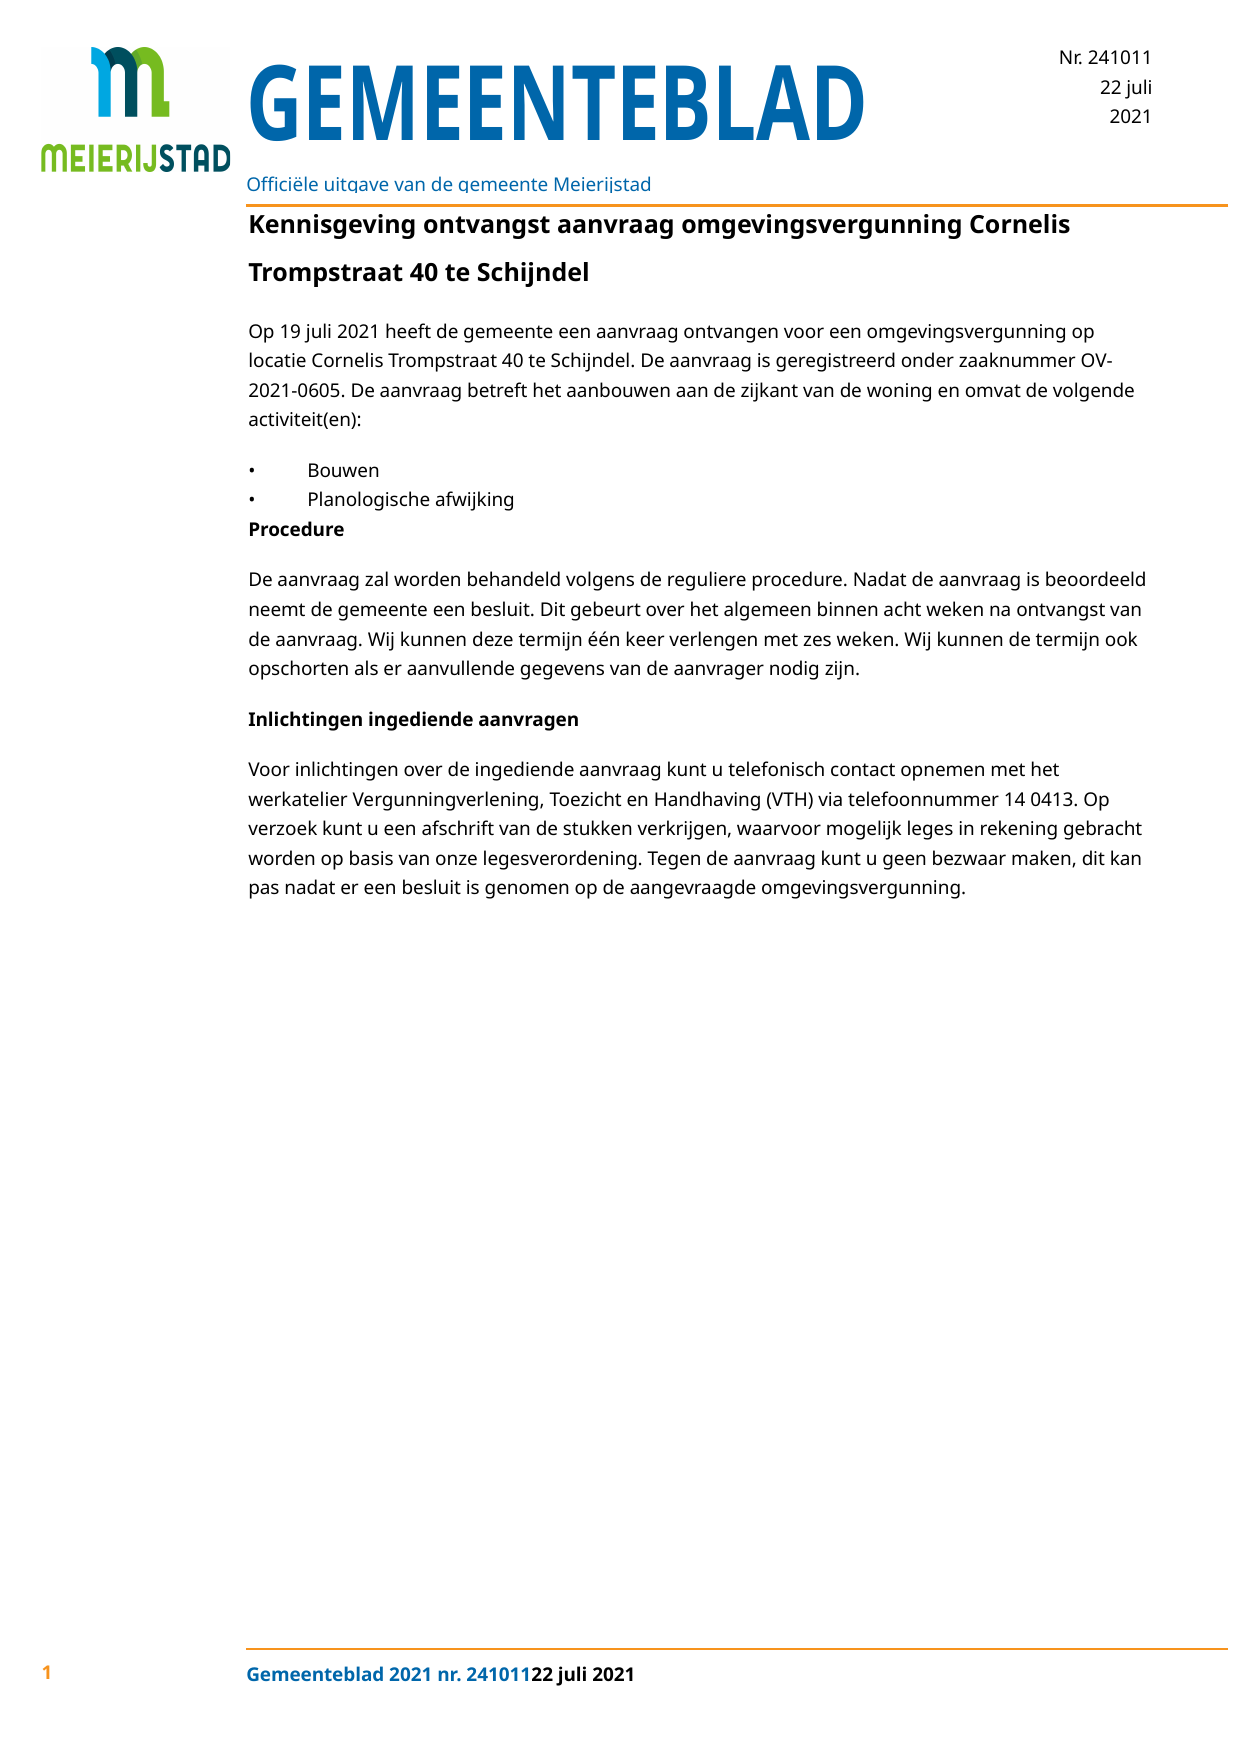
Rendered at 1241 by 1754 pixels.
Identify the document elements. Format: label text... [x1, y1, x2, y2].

picture [41, 47, 231, 172]
text Voor inlichtingen over de ingediende aanvraag kunt u telefonisch contact opnemen met het werkatelier Vergunningverlening, Toezicht en Handhaving (VTH) via telefoonnummer 14 0413. Op verzoek kunt u een afschrift van de stukken verkrijgen, waarvoor mogelijk leges in rekening gebracht worden op basis van onze legesverordening. Tegen de aanvraag kunt u geen bezwaar maken, dit kan pas nadat er een besluit is genomen op de aangevraagde omgevingsvergunning. [248, 756, 1152, 900]
list Bouwen [248, 457, 1152, 483]
text Inlichtingen ingediende aanvragen [248, 706, 1152, 732]
text Op 19 juli 2021 heeft de gemeente een aanvraag ontvangen voor een omgevingsvergunning op locatie Cornelis Trompstraat 40 te Schijndel. De aanvraag is geregistreerd onder zaaknummer OV-2021-0605. De aanvraag betreft het aanbouwen aan de zijkant van de woning en omvat de volgende activiteit(en): [248, 318, 1152, 432]
text Kennisgeving ontvangst aanvraag omgevingsvergunning Cornelis Trompstraat 40 te Schijndel [248, 207, 1152, 288]
list Planologische afwijking [248, 487, 1152, 512]
text De aanvraag zal worden behandeld volgens de reguliere procedure. Nadat de aanvraag is beoordeeld neemt de gemeente een besluit. Dit gebeurt over het algemeen binnen acht weken na ontvangst van de aanvraag. Wij kunnen deze termijn één keer verlengen met zes weken. Wij kunnen de termijn ook opschorten als er aanvullende gegevens van de aanvrager nodig zijn. [248, 567, 1152, 681]
text Procedure [248, 516, 1152, 542]
